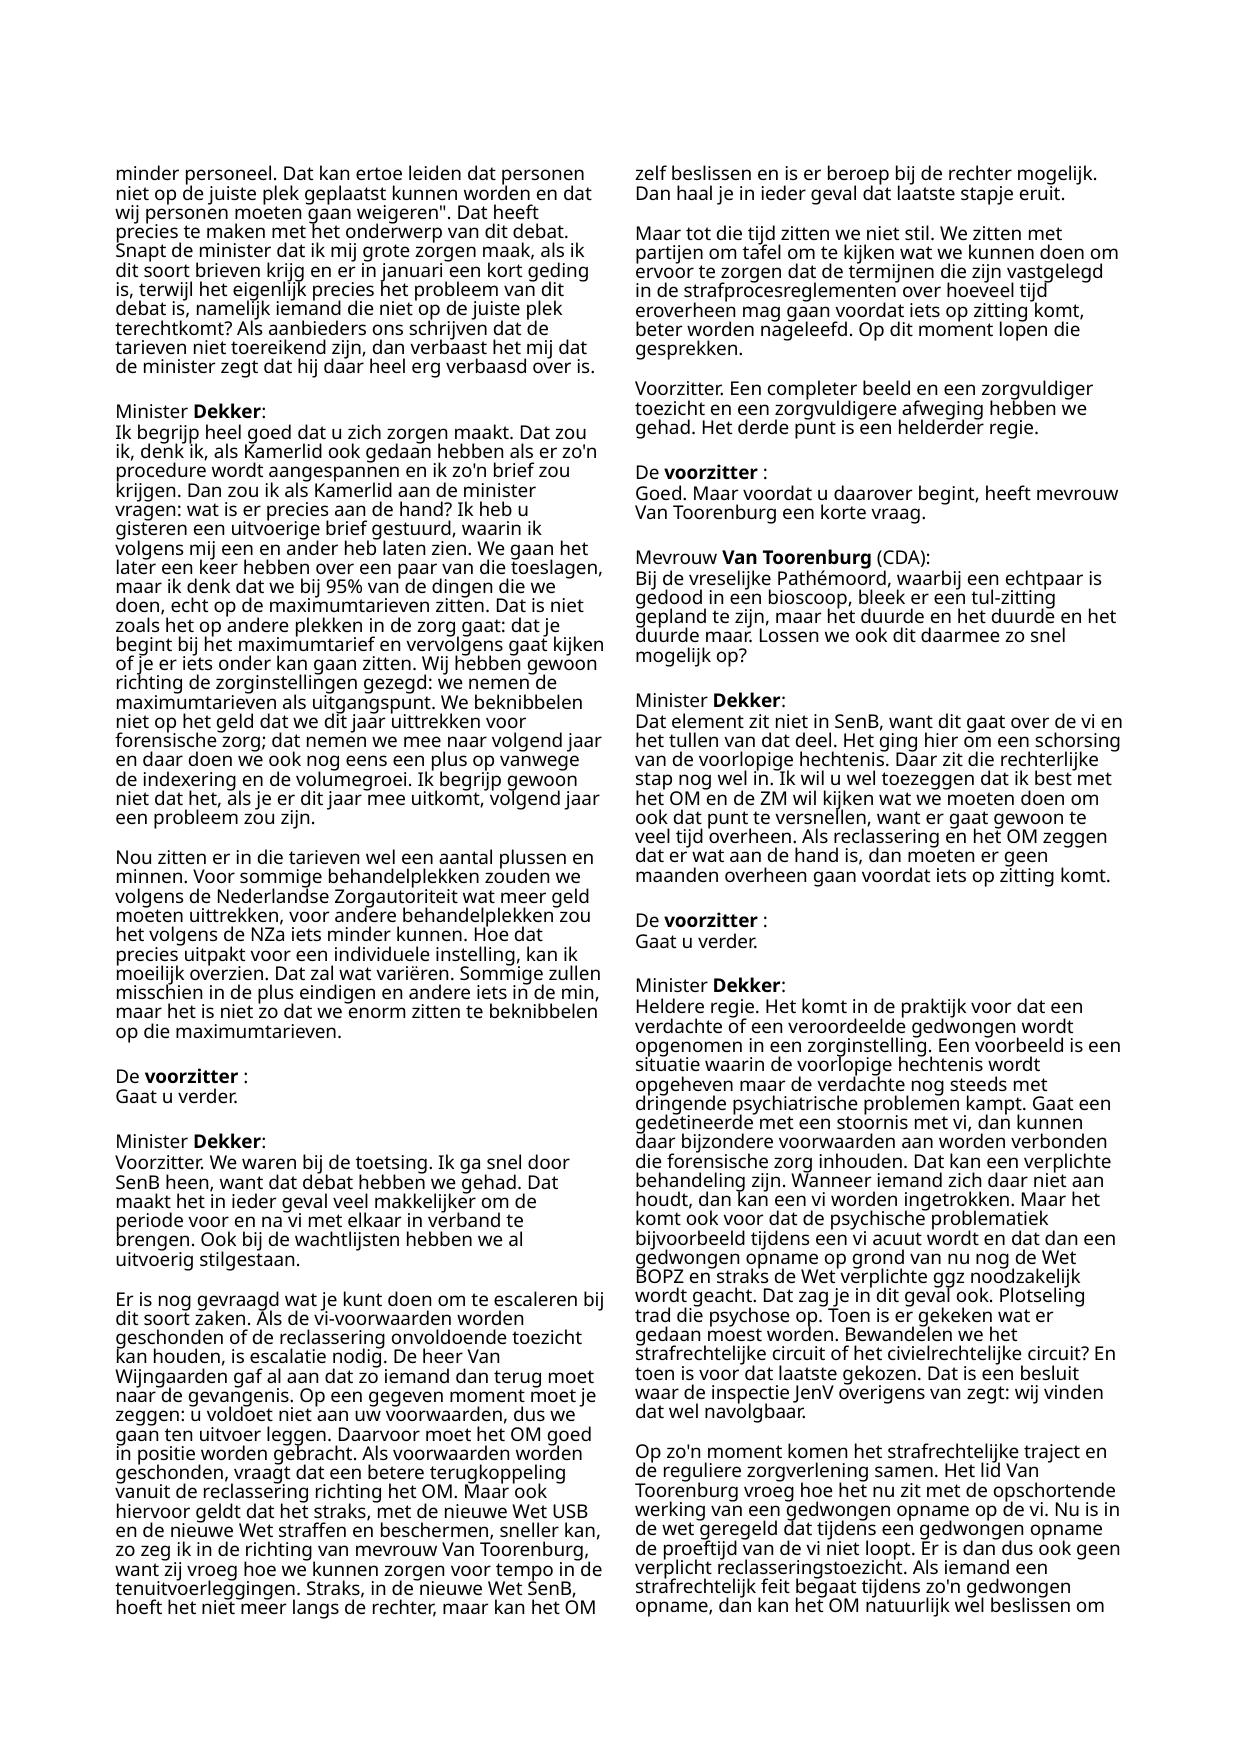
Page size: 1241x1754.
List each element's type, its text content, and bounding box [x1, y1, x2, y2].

text Gaat u verder. [115, 1088, 605, 1108]
text Op zo'n moment komen het strafrechtelijke traject en de reguliere zorgverlening samen. Het lid Van Toorenburg vroeg hoe het nu zit met de opschortende werking van een gedwongen opname op de vi. Nu is in de wet geregeld dat tijdens een gedwongen opname de proeftijd van de vi niet loopt. Er is dan dus ook geen verplicht reclasseringstoezicht. Als iemand een strafrechtelijk feit begaat tijdens zo'n gedwongen opname, dan kan het OM natuurlijk wel beslissen om [635, 1443, 1125, 1617]
text Gaat u verder. [635, 933, 1125, 952]
text Nou zitten er in die tarieven wel een aantal plussen en minnen. Voor sommige behandelplekken zouden we volgens de Nederlandse Zorgautoriteit wat meer geld moeten uittrekken, voor andere behandelplekken zou het volgens de NZa iets minder kunnen. Hoe dat precies uitpakt voor een individuele instelling, kan ik moeilijk overzien. Dat zal wat variëren. Sommige zullen misschien in de plus eindigen en andere iets in de min, maar het is niet zo dat we enorm zitten te beknibbelen op die maximumtarieven. [115, 849, 605, 1042]
text Mevrouw Van Toorenburg (CDA): [635, 544, 1125, 570]
text Goed. Maar voordat u daarover begint, heeft mevrouw Van Toorenburg een korte vraag. [635, 484, 1125, 523]
text Bij de vreselijke Pathémoord, waarbij een echtpaar is gedood in een bioscoop, bleek er een tul-zitting gepland te zijn, maar het duurde en het duurde en het duurde maar. Lossen we ook dit daarmee zo snel mogelijk op? [635, 570, 1125, 666]
text De voorzitter : [115, 1063, 605, 1088]
text Minister Dekker: [635, 973, 1125, 998]
text Ik begrijp heel goed dat u zich zorgen maakt. Dat zou ik, denk ik, als Kamerlid ook gedaan hebben als er zo'n procedure wordt aangespannen en ik zo'n brief zou krijgen. Dan zou ik als Kamerlid aan de minister vragen: wat is er precies aan de hand? Ik heb u gisteren een uitvoerige brief gestuurd, waarin ik volgens mij een en ander heb laten zien. We gaan het later een keer hebben over een paar van die toeslagen, maar ik denk dat we bij 95% van de dingen die we doen, echt op de maximumtarieven zitten. Dat is niet zoals het op andere plekken in de zorg gaat: dat je begint bij het maximumtarief en vervolgens gaat kijken of je er iets onder kan gaan zitten. Wij hebben gewoon richting de zorginstellingen gezegd: we nemen de maximumtarieven als uitgangspunt. We beknibbelen niet op het geld dat we dit jaar uittrekken voor forensische zorg; dat nemen we mee naar volgend jaar en daar doen we ook nog eens een plus op vanwege de indexering en de volumegroei. Ik begrijp gewoon niet dat het, als je er dit jaar mee uitkomt, volgend jaar een probleem zou zijn. [115, 424, 605, 828]
text Minister Dekker: [115, 398, 605, 424]
text Voorzitter. Een completer beeld en een zorgvuldiger toezicht en een zorgvuldigere afweging hebben we gehad. Het derde punt is een helderder regie. [635, 380, 1125, 438]
text De voorzitter : [635, 459, 1125, 484]
text Maar tot die tijd zitten we niet stil. We zitten met partijen om tafel om te kijken wat we kunnen doen om ervoor te zorgen dat de termijnen die zijn vastgelegd in de strafprocesreglementen over hoeveel tijd eroverheen mag gaan voordat iets op zitting komt, beter worden nageleefd. Op dit moment lopen die gesprekken. [635, 224, 1125, 359]
text Voorzitter. We waren bij de toetsing. Ik ga snel door SenB heen, want dat debat hebben we gehad. Dat maakt het in ieder geval veel makkelijker om de periode voor en na vi met elkaar in verband te brengen. Ook bij de wachtlijsten hebben we al uitvoerig stilgestaan. [115, 1154, 605, 1270]
text Minister Dekker: [635, 687, 1125, 713]
text Minister Dekker: [115, 1129, 605, 1154]
text minder personeel. Dat kan ertoe leiden dat personen niet op de juiste plek geplaatst kunnen worden en dat wij personen moeten gaan weigeren". Dat heeft precies te maken met het onderwerp van dit debat. Snapt de minister dat ik mij grote zorgen maak, als ik dit soort brieven krijg en er in januari een kort geding is, terwijl het eigenlijk precies het probleem van dit debat is, namelijk iemand die niet op de juiste plek terechtkomt? Als aanbieders ons schrijven dat de tarieven niet toereikend zijn, dan verbaast het mij dat de minister zegt dat hij daar heel erg verbaasd over is. [115, 165, 605, 377]
text De voorzitter : [635, 907, 1125, 933]
text Dat element zit niet in SenB, want dit gaat over de vi en het tullen van dat deel. Het ging hier om een schorsing van de voorlopige hechtenis. Daar zit die rechterlijke stap nog wel in. Ik wil u wel toezeggen dat ik best met het OM en de ZM wil kijken wat we moeten doen om ook dat punt te versnellen, want er gaat gewoon te veel tijd overheen. Als reclassering en het OM zeggen dat er wat aan de hand is, dan moeten er geen maanden overheen gaan voordat iets op zitting komt. [635, 713, 1125, 886]
text Heldere regie. Het komt in de praktijk voor dat een verdachte of een veroordeelde gedwongen wordt opgenomen in een zorginstelling. Een voorbeeld is een situatie waarin de voorlopige hechtenis wordt opgeheven maar de verdachte nog steeds met dringende psychiatrische problemen kampt. Gaat een gedetineerde met een stoornis met vi, dan kunnen daar bijzondere voorwaarden aan worden verbonden die forensische zorg inhouden. Dat kan een verplichte behandeling zijn. Wanneer iemand zich daar niet aan houdt, dan kan een vi worden ingetrokken. Maar het komt ook voor dat de psychische problematiek bijvoorbeeld tijdens een vi acuut wordt en dat dan een gedwongen opname op grond van nu nog de Wet BOPZ en straks de Wet verplichte ggz noodzakelijk wordt geacht. Dat zag je in dit geval ook. Plotseling trad die psychose op. Toen is er gekeken wat er gedaan moest worden. Bewandelen we het strafrechtelijke circuit of het civielrechtelijke circuit? En toen is voor dat laatste gekozen. Dat is een besluit waar de inspectie JenV overigens van zegt: wij vinden dat wel navolgbaar. [635, 998, 1125, 1422]
text Er is nog gevraagd wat je kunt doen om te escaleren bij dit soort zaken. Als de vi-voorwaarden worden geschonden of de reclassering onvoldoende toezicht kan houden, is escalatie nodig. De heer Van Wijngaarden gaf al aan dat zo iemand dan terug moet naar de gevangenis. Op een gegeven moment moet je zeggen: u voldoet niet aan uw voorwaarden, dus we gaan ten uitvoer leggen. Daarvoor moet het OM goed in positie worden gebracht. Als voorwaarden worden geschonden, vraagt dat een betere terugkoppeling vanuit de reclassering richting het OM. Maar ook hiervoor geldt dat het straks, met de nieuwe Wet USB en de nieuwe Wet straffen en beschermen, sneller kan, zo zeg ik in de richting van mevrouw Van Toorenburg, want zij vroeg hoe we kunnen zorgen voor tempo in de tenuitvoerleggingen. Straks, in de nieuwe Wet SenB, hoeft het niet meer langs de rechter, maar kan het OM [115, 1291, 605, 1618]
text zelf beslissen en is er beroep bij de rechter mogelijk. Dan haal je in ieder geval dat laatste stapje eruit. [635, 165, 1125, 204]
